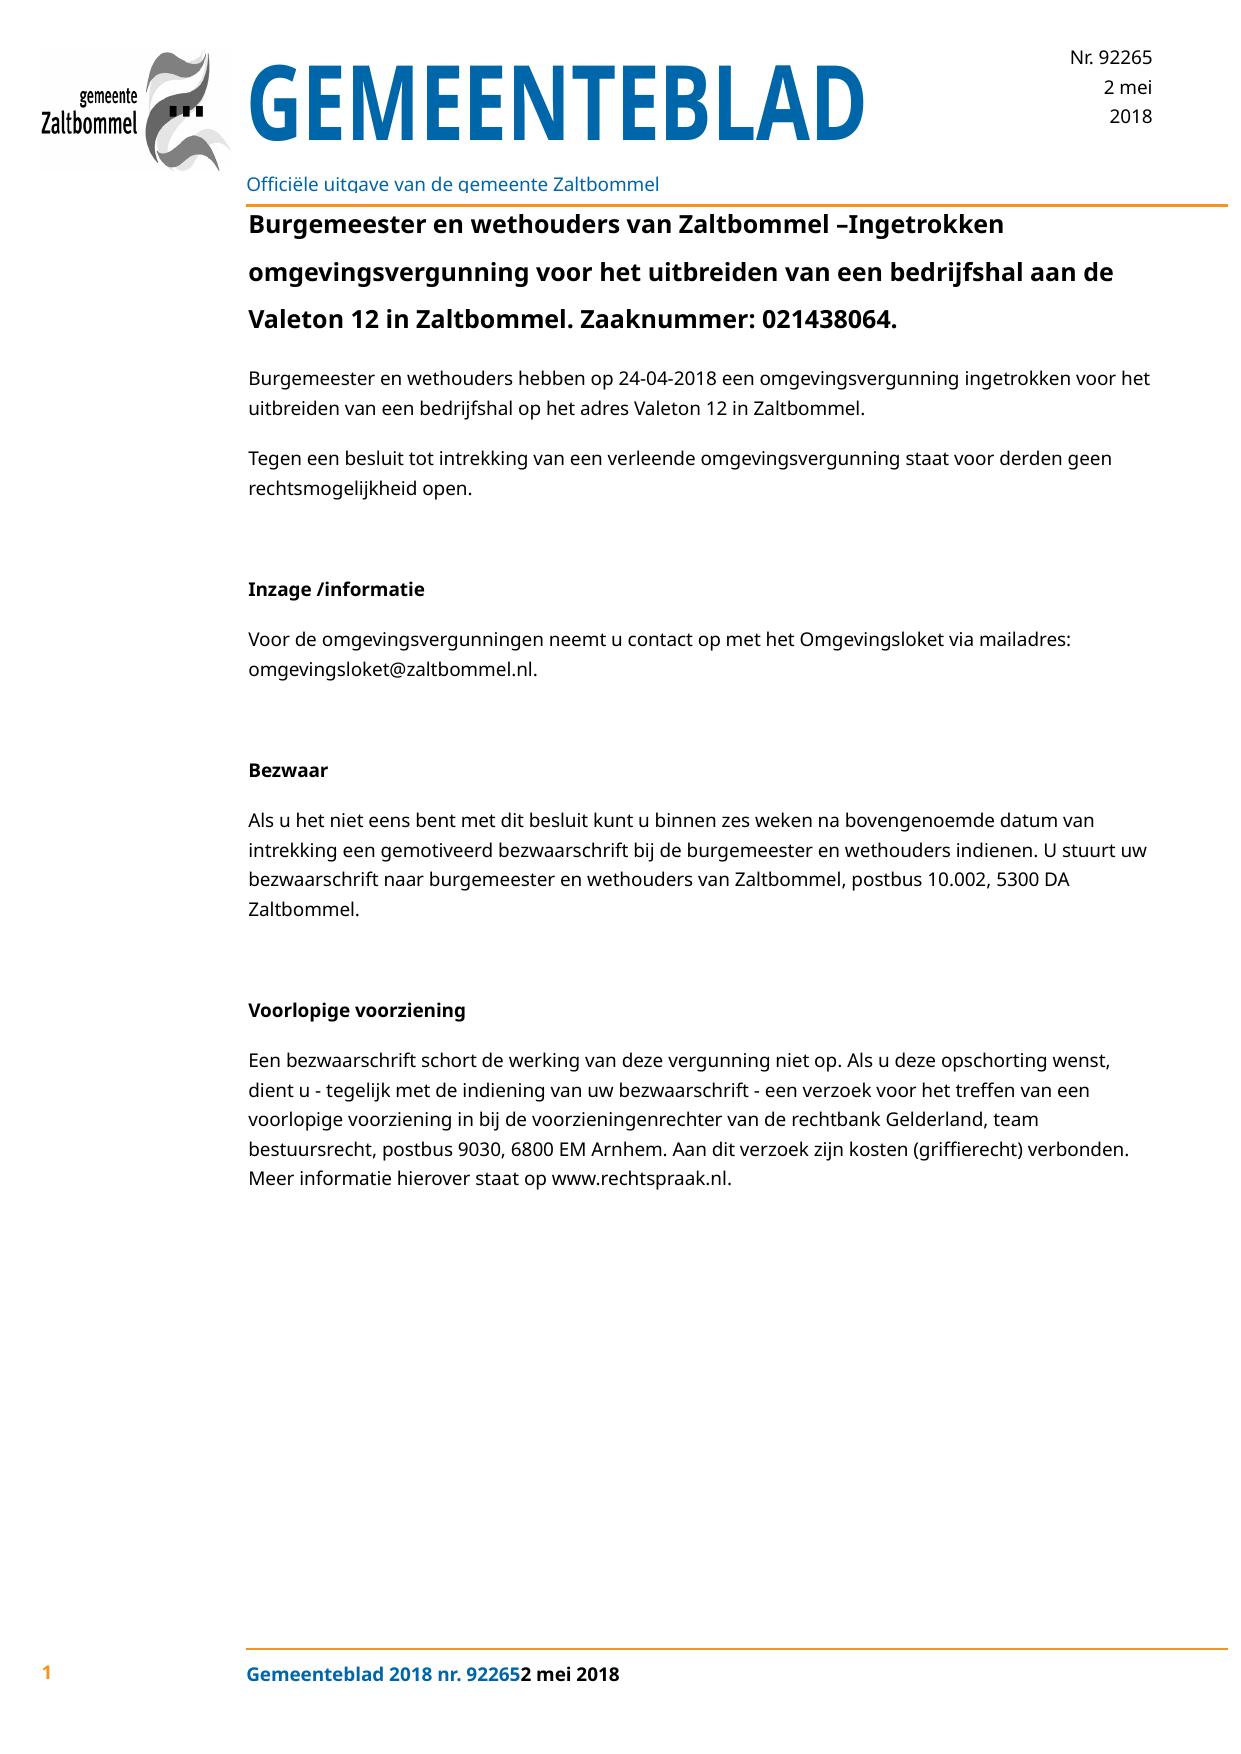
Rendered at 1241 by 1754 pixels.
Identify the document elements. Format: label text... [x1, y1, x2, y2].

text Een bezwaarschrift schort de werking van deze vergunning niet op. Als u deze opschorting wenst, dient u - tegelijk met de indiening van uw bezwaarschrift - een verzoek voor het treffen van een voorlopige voorziening in bij de voorzieningenrechter van de rechtbank Gelderland, team bestuursrecht, postbus 9030, 6800 EM Arnhem. Aan dit verzoek zijn kosten (griffierecht) verbonden. Meer informatie hierover staat op www.rechtspraak.nl. [248, 1047, 1152, 1191]
text Voor de omgevingsvergunningen neemt u contact op met het Omgevingsloket via mailadres: omgevingsloket@zaltbommel.nl. [248, 626, 1152, 682]
text Tegen een besluit tot intrekking van een verleende omgevingsvergunning staat voor derden geen rechtsmogelijkheid open. [248, 446, 1152, 501]
text Voorlopige voorziening [248, 997, 1152, 1022]
text Als u het niet eens bent met dit besluit kunt u binnen zes weken na bovengenoemde datum van intrekking een gemotiveerd bezwaarschrift bij de burgemeester en wethouders indienen. U stuurt uw bezwaarschrift naar burgemeester en wethouders van Zaltbommel, postbus 10.002, 5300 DA Zaltbommel. [248, 807, 1152, 922]
picture [41, 47, 231, 172]
text Burgemeester en wethouders van Zaltbommel –Ingetrokken omgevingsvergunning voor het uitbreiden van een bedrijfshal aan de Valeton 12 in Zaltbommel. Zaaknummer: 021438064. [248, 207, 1152, 336]
text Inzage /informatie [248, 576, 1152, 602]
text Burgemeester en wethouders hebben op 24-04-2018 een omgevingsvergunning ingetrokken voor het uitbreiden van een bedrijfshal op het adres Valeton 12 in Zaltbommel. [248, 366, 1152, 421]
text Bezwaar [248, 757, 1152, 782]
